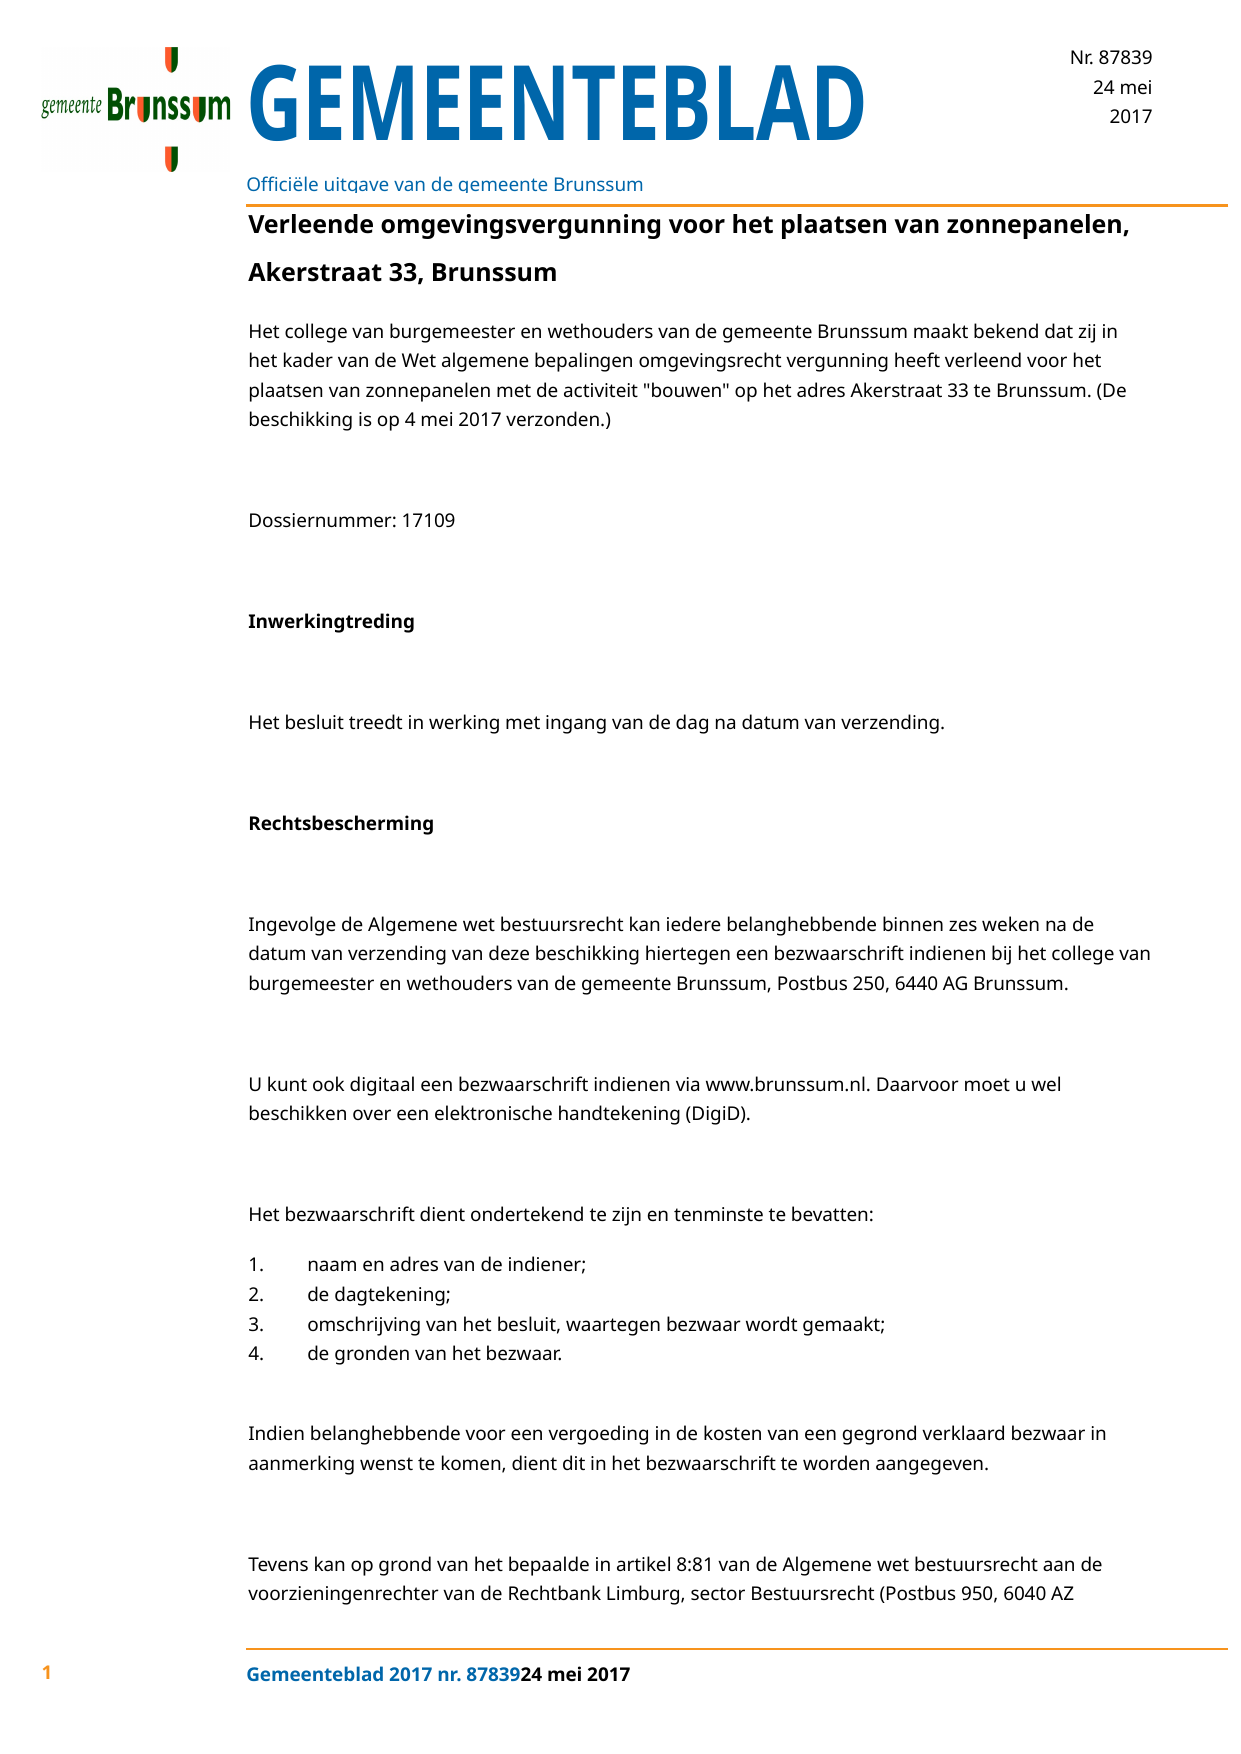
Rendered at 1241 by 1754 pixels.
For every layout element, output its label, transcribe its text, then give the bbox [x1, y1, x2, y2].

text Het bezwaarschrift dient ondertekend te zijn en tenminste te bevatten: [248, 1201, 1152, 1227]
text Ingevolge de Algemene wet bestuursrecht kan iedere belanghebbende binnen zes weken na de datum van verzending van deze beschikking hiertegen een bezwaarschrift indienen bij het college van burgemeester en wethouders van de gemeente Brunssum, Postbus 250, 6440 AG Brunssum. [248, 911, 1152, 996]
text Inwerkingtreding [248, 608, 1152, 634]
text Dossiernummer: 17109 [248, 507, 1152, 533]
list omschrijving van het besluit, waartegen bezwaar wordt gemaakt; [248, 1311, 1152, 1337]
text U kunt ook digitaal een bezwaarschrift indienen via www.brunssum.nl. Daarvoor moet u wel beschikken over een elektronische handtekening (DigiD). [248, 1071, 1152, 1126]
list de gronden van het bezwaar. [248, 1340, 1152, 1366]
list naam en adres van de indiener; [248, 1252, 1152, 1277]
picture [41, 47, 231, 172]
text Tevens kan op grond van het bepaalde in artikel 8:81 van de Algemene wet bestuursrecht aan de voorzieningenrechter van de Rechtbank Limburg, sector Bestuursrecht (Postbus 950, 6040 AZ [248, 1551, 1152, 1606]
text Het besluit treedt in werking met ingang van de dag na datum van verzending. [248, 709, 1152, 735]
text Verleende omgevingsvergunning voor het plaatsen van zonnepanelen, Akerstraat 33, Brunssum [248, 207, 1152, 288]
list de dagtekening; [248, 1281, 1152, 1307]
text Het college van burgemeester en wethouders van de gemeente Brunssum maakt bekend dat zij in het kader van de Wet algemene bepalingen omgevingsrecht vergunning heeft verleend voor het plaatsen van zonnepanelen met de activiteit "bouwen" op het adres Akerstraat 33 te Brunssum. (De beschikking is op 4 mei 2017 verzonden.) [248, 318, 1152, 432]
text Indien belanghebbende voor een vergoeding in de kosten van een gegrond verklaard bezwaar in aanmerking wenst te komen, dient dit in het bezwaarschrift te worden aangegeven. [248, 1420, 1152, 1476]
text Rechtsbescherming [248, 810, 1152, 836]
